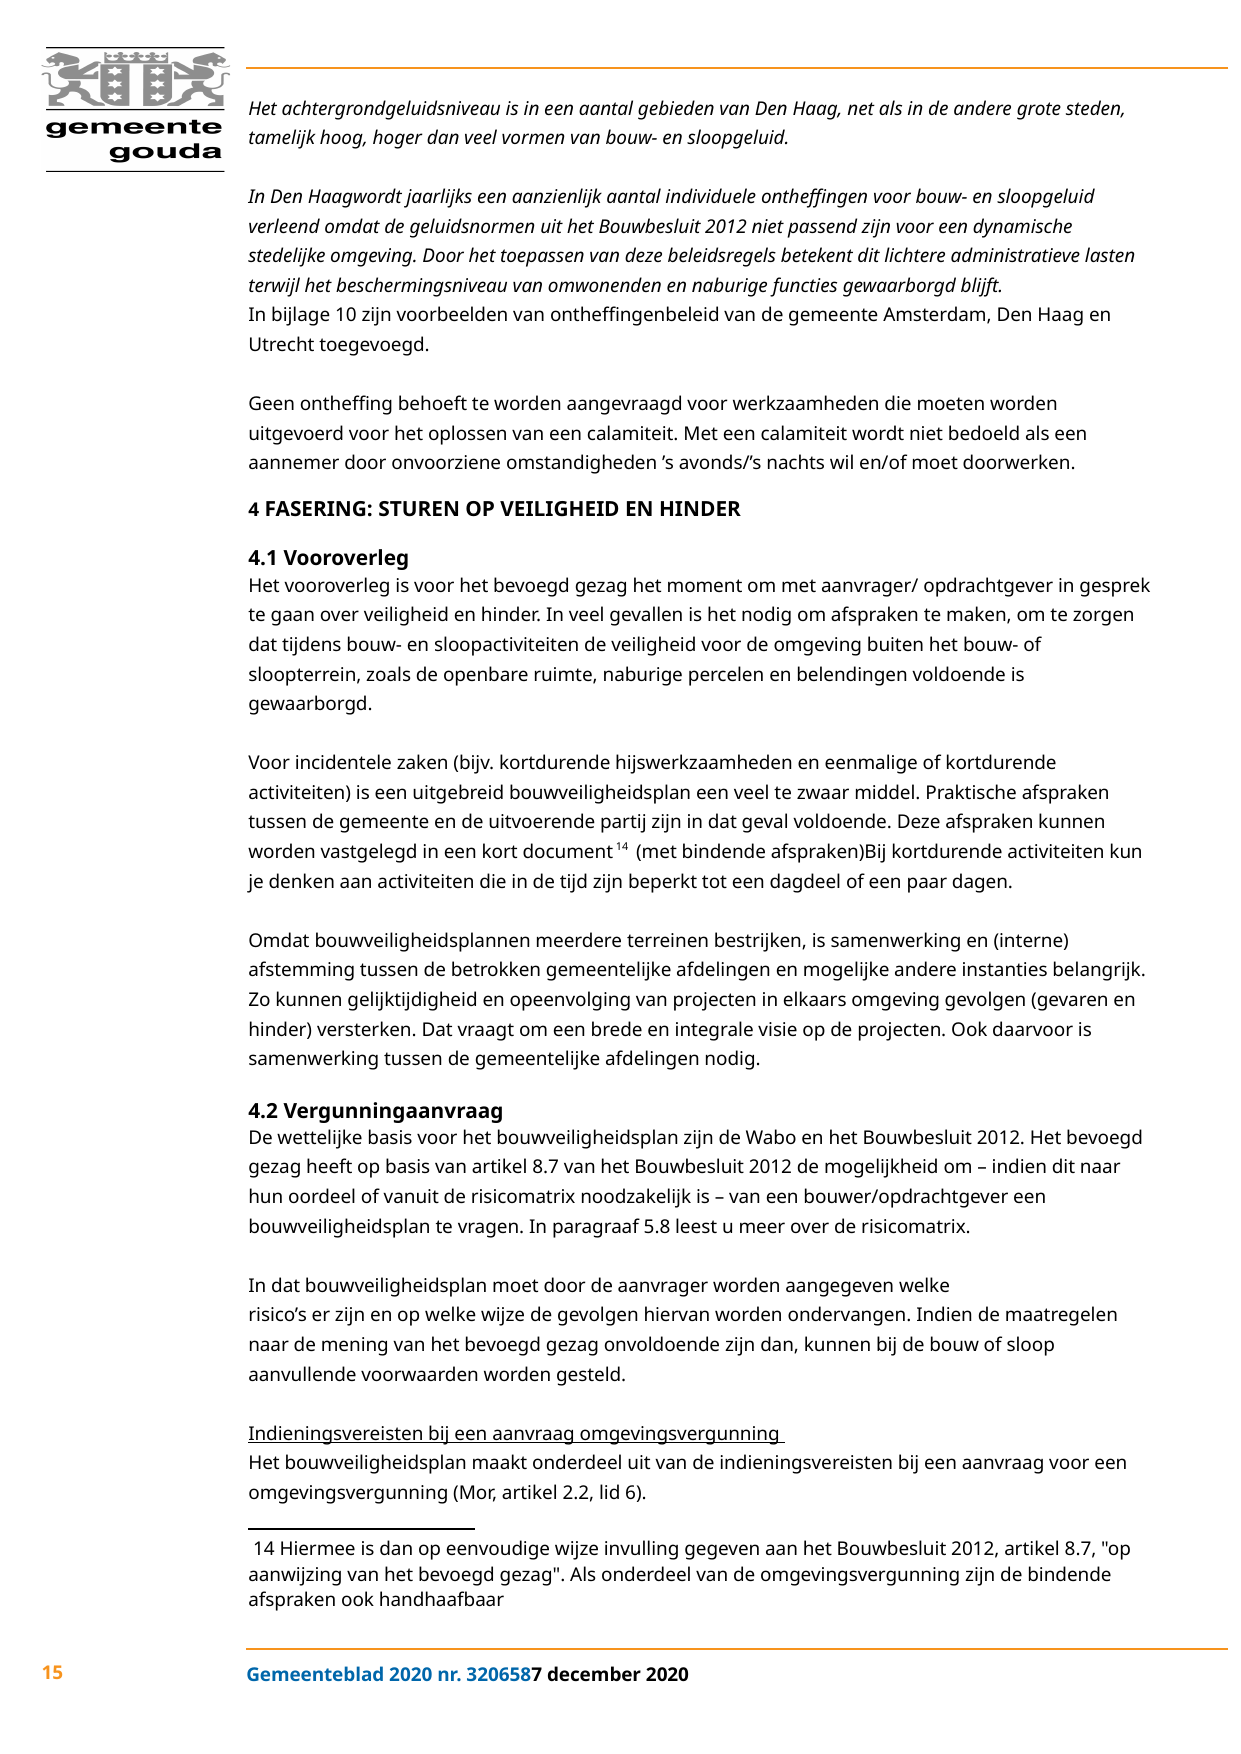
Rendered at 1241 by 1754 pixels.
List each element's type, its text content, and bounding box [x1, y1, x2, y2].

table_header Geen ontheffing behoeft te worden aangevraagd voor werkzaamheden die moeten worden uitgevoerd voor het oplossen van een calamiteit. Met een calamiteit wordt niet bedoeld als een aannemer door onvoorziene omstandigheden ’s avonds/’s nachts wil en/of moet doorwerken. [248, 390, 1152, 475]
text In dat bouwveiligheidsplan moet door de aanvrager worden aangegeven welke [248, 1272, 1152, 1298]
text risico’s er zijn en op welke wijze de gevolgen hiervan worden ondervangen. Indien de maatregelen naar de mening van het bevoegd gezag onvoldoende zijn dan, kunnen bij de bouw of sloop aanvullende voorwaarden worden gesteld. [248, 1302, 1152, 1387]
text Het vooroverleg is voor het bevoegd gezag het moment om met aanvrager/ opdrachtgever in gesprek te gaan over veiligheid en hinder. In veel gevallen is het nodig om afspraken te maken, om te zorgen dat tijdens bouw- en sloopactiviteiten de veiligheid voor de omgeving buiten het bouw- of sloopterrein, zoals de openbare ruimte, naburige percelen en belendingen voldoende is gewaarborgd. [248, 572, 1152, 716]
text Omdat bouwveiligheidsplannen meerdere terreinen bestrijken, is samenwerking en (interne) afstemming tussen de betrokken gemeentelijke afdelingen en mogelijke andere instanties belangrijk. Zo kunnen gelijktijdigheid en opeenvolging van projecten in elkaars omgeving gevolgen (gevaren en hinder) versterken. Dat vraagt om een brede en integrale visie op de projecten. Ook daarvoor is samenwerking tussen de gemeentelijke afdelingen nodig. [248, 927, 1152, 1071]
table_header Het achtergrondgeluidsniveau is in een aantal gebieden van Den Haag, net als in de andere grote steden, tamelijk hoog, hoger dan veel vormen van bouw- en sloopgeluid. In Den Haagwordt jaarlijks een aanzienlijk aantal individuele ontheffingen voor bouw- en sloopgeluid verleend omdat de geluidsnormen uit het Bouwbesluit 2012 niet passend zijn voor een dynamische stedelijke omgeving. Door het toepassen van deze beleidsregels betekent dit lichtere administratieve lasten terwijl het beschermingsniveau van omwonenden en naburige functies gewaarborgd blijft. [248, 95, 1152, 298]
text 4.1 Vooroverleg [248, 543, 1152, 572]
picture [41, 47, 231, 172]
text Het bouwveiligheidsplan maakt onderdeel uit van de indieningsvereisten bij een aanvraag voor een omgevingsvergunning (Mor, artikel 2.2, lid 6). [248, 1449, 1152, 1505]
text 4.2 Vergunningaanvraag [248, 1096, 1152, 1124]
text 4 FASERING: STUREN OP VEILIGHEID EN HINDER [248, 494, 1152, 523]
text Hiermee is dan op eenvoudige wijze invulling gegeven aan het Bouwbesluit 2012, artikel 8.7, "op aanwijzing van het bevoegd gezag". Als onderdeel van de omgevingsvergunning zijn de bindende afspraken ook handhaafbaar [248, 1535, 1152, 1612]
text In bijlage 10 zijn voorbeelden van ontheffingenbeleid van de gemeente Amsterdam, Den Haag en Utrecht toegevoegd. [248, 301, 1152, 357]
text Voor incidentele zaken (bijv. kortdurende hijswerkzaamheden en eenmalige of kortdurende activiteiten) is een uitgebreid bouwveiligheidsplan een veel te zwaar middel. Praktische afspraken tussen de gemeente en de uitvoerende partij zijn in dat geval voldoende. Deze afspraken kunnen worden vastgelegd in een kort document (met bindende afspraken)Bij kortdurende activiteiten kun je denken aan activiteiten die in de tijd zijn beperkt tot een dagdeel of een paar dagen. [248, 749, 1152, 893]
text Indieningsvereisten bij een aanvraag omgevingsvergunning [248, 1420, 1152, 1446]
text De wettelijke basis voor het bouwveiligheidsplan zijn de Wabo en het Bouwbesluit 2012. Het bevoegd gezag heeft op basis van artikel 8.7 van het Bouwbesluit 2012 de mogelijkheid om – indien dit naar hun oordeel of vanuit de risicomatrix noodzakelijk is – van een bouwer/opdrachtgever een bouwveiligheidsplan te vragen. In paragraaf 5.8 leest u meer over de risicomatrix. [248, 1124, 1152, 1239]
